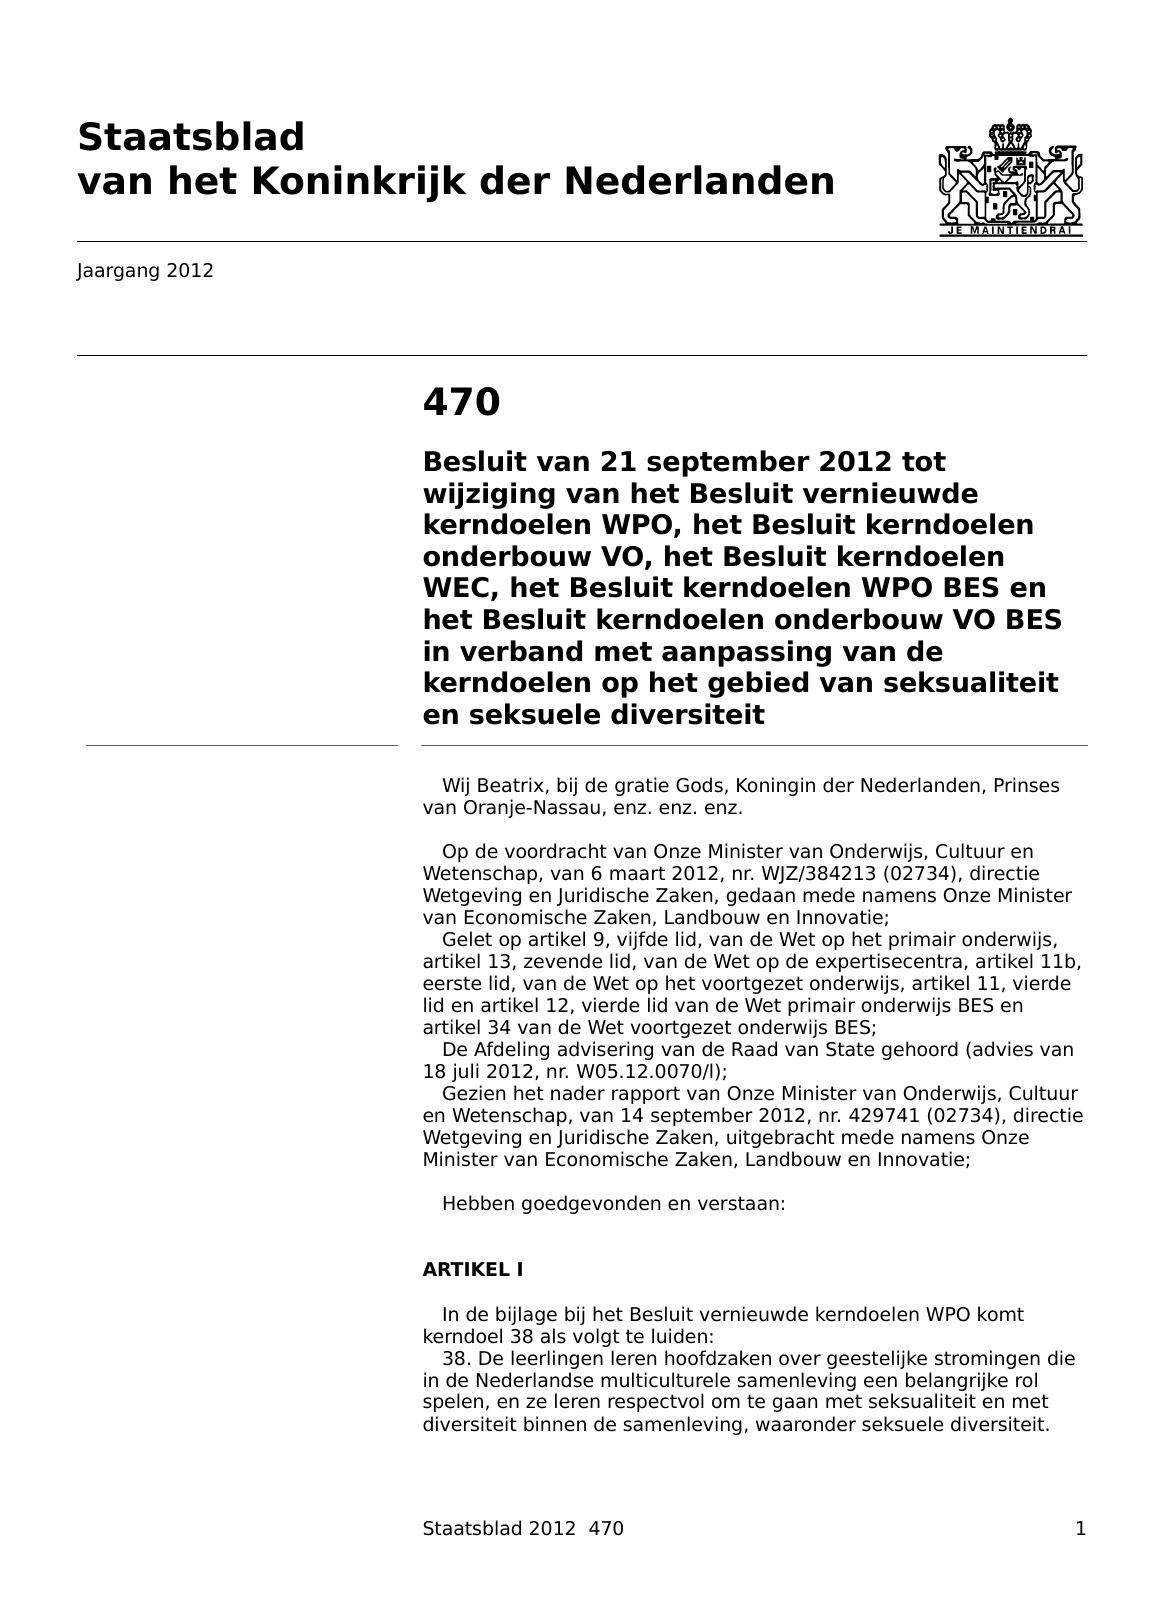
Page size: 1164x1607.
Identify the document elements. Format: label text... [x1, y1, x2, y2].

text De Afdeling advisering van de Raad van State gehoord (advies van 18 juli 2012, nr. W05.12.0070/l); [422, 1039, 1087, 1083]
picture [936, 115, 1087, 240]
text Besluit van 21 september 2012 tot wijziging van het Besluit vernieuwde kerndoelen WPO, het Besluit kerndoelen onderbouw VO, het Besluit kerndoelen WEC, het Besluit kerndoelen WPO BES en het Besluit kerndoelen onderbouw VO BES in verband met aanpassing van de kerndoelen op het gebied van seksualiteit en seksuele diversiteit [422, 447, 1087, 731]
text Hebben goedgevonden en verstaan: [422, 1193, 1087, 1215]
table_cell Jaargang 2012 [77, 242, 1087, 355]
text Gezien het nader rapport van Onze Minister van Onderwijs, Cultuur en Wetenschap, van 14 september 2012, nr. 429741 (02734), directie Wetgeving en Juridische Zaken, uitgebracht mede namens Onze Minister van Economische Zaken, Landbouw en Innovatie; [422, 1083, 1087, 1171]
text Gelet op artikel 9, vijfde lid, van de Wet op het primair onderwijs, artikel 13, zevende lid, van de Wet op de expertisecentra, artikel 11b, eerste lid, van de Wet op het voortgezet onderwijs, artikel 11, vierde lid en artikel 12, vierde lid van de Wet primair onderwijs BES en artikel 34 van de Wet voortgezet onderwijs BES; [422, 929, 1087, 1039]
text Op de voordracht van Onze Minister van Onderwijs, Cultuur en Wetenschap, van 6 maart 2012, nr. WJZ/384213 (02734), directie Wetgeving en Juridische Zaken, gedaan mede namens Onze Minister van Economische Zaken, Landbouw en Innovatie; [422, 841, 1087, 929]
text Wij Beatrix, bij de gratie Gods, Koningin der Nederlanden, Prinses van Oranje-Nassau, enz. enz. enz. [422, 775, 1087, 819]
text In de bijlage bij het Besluit vernieuwde kerndoelen WPO komt kerndoel 38 als volgt te luiden: [422, 1303, 1087, 1347]
table_header Staatsblad van het Koninkrijk der Nederlanden [77, 100, 886, 241]
subtitle ARTIKEL I [422, 1259, 1087, 1281]
table_header [886, 100, 1087, 241]
text 38. De leerlingen leren hoofdzaken over geestelijke stromingen die in de Nederlandse multiculturele samenleving een belangrijke rol spelen, en ze leren respectvol om te gaan met seksualiteit en met diversiteit binnen de samenleving, waaronder seksuele diversiteit. [422, 1347, 1087, 1435]
subtitle 470 [422, 381, 1087, 424]
